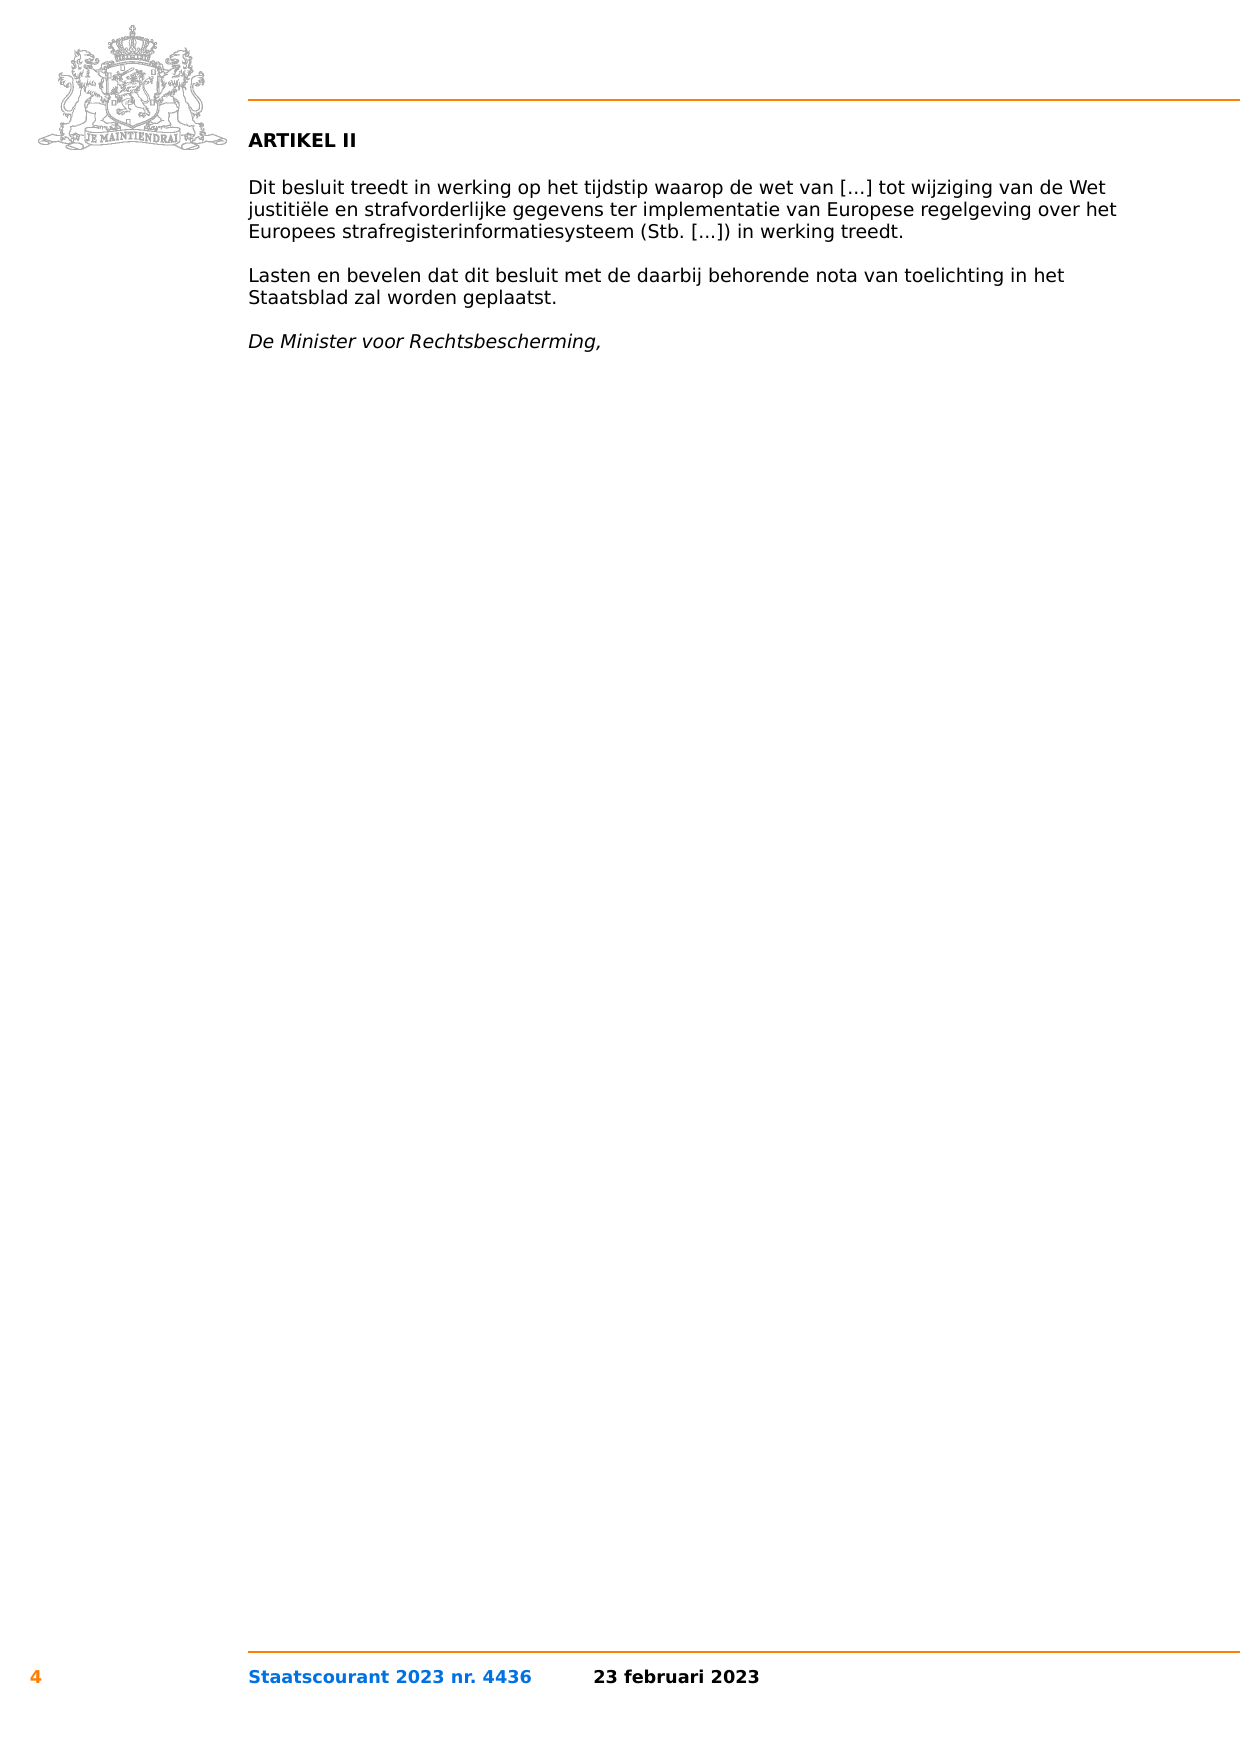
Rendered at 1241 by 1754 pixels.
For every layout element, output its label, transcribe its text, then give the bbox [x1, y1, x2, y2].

picture [38, 25, 227, 150]
text Lasten en bevelen dat dit besluit met de daarbij behorende nota van toelichting in het Staatsblad zal worden geplaatst. [248, 265, 1163, 309]
text De Minister voor Rechtsbescherming, [248, 331, 1163, 352]
subtitle ARTIKEL II [248, 130, 1163, 152]
text Dit besluit treedt in werking op het tijdstip waarop de wet van [...] tot wijziging van de Wet justitiële en strafvorderlijke gegevens ter implementatie van Europese regelgeving over het Europees strafregisterinformatiesysteem (Stb. [...]) in werking treedt. [248, 177, 1163, 243]
